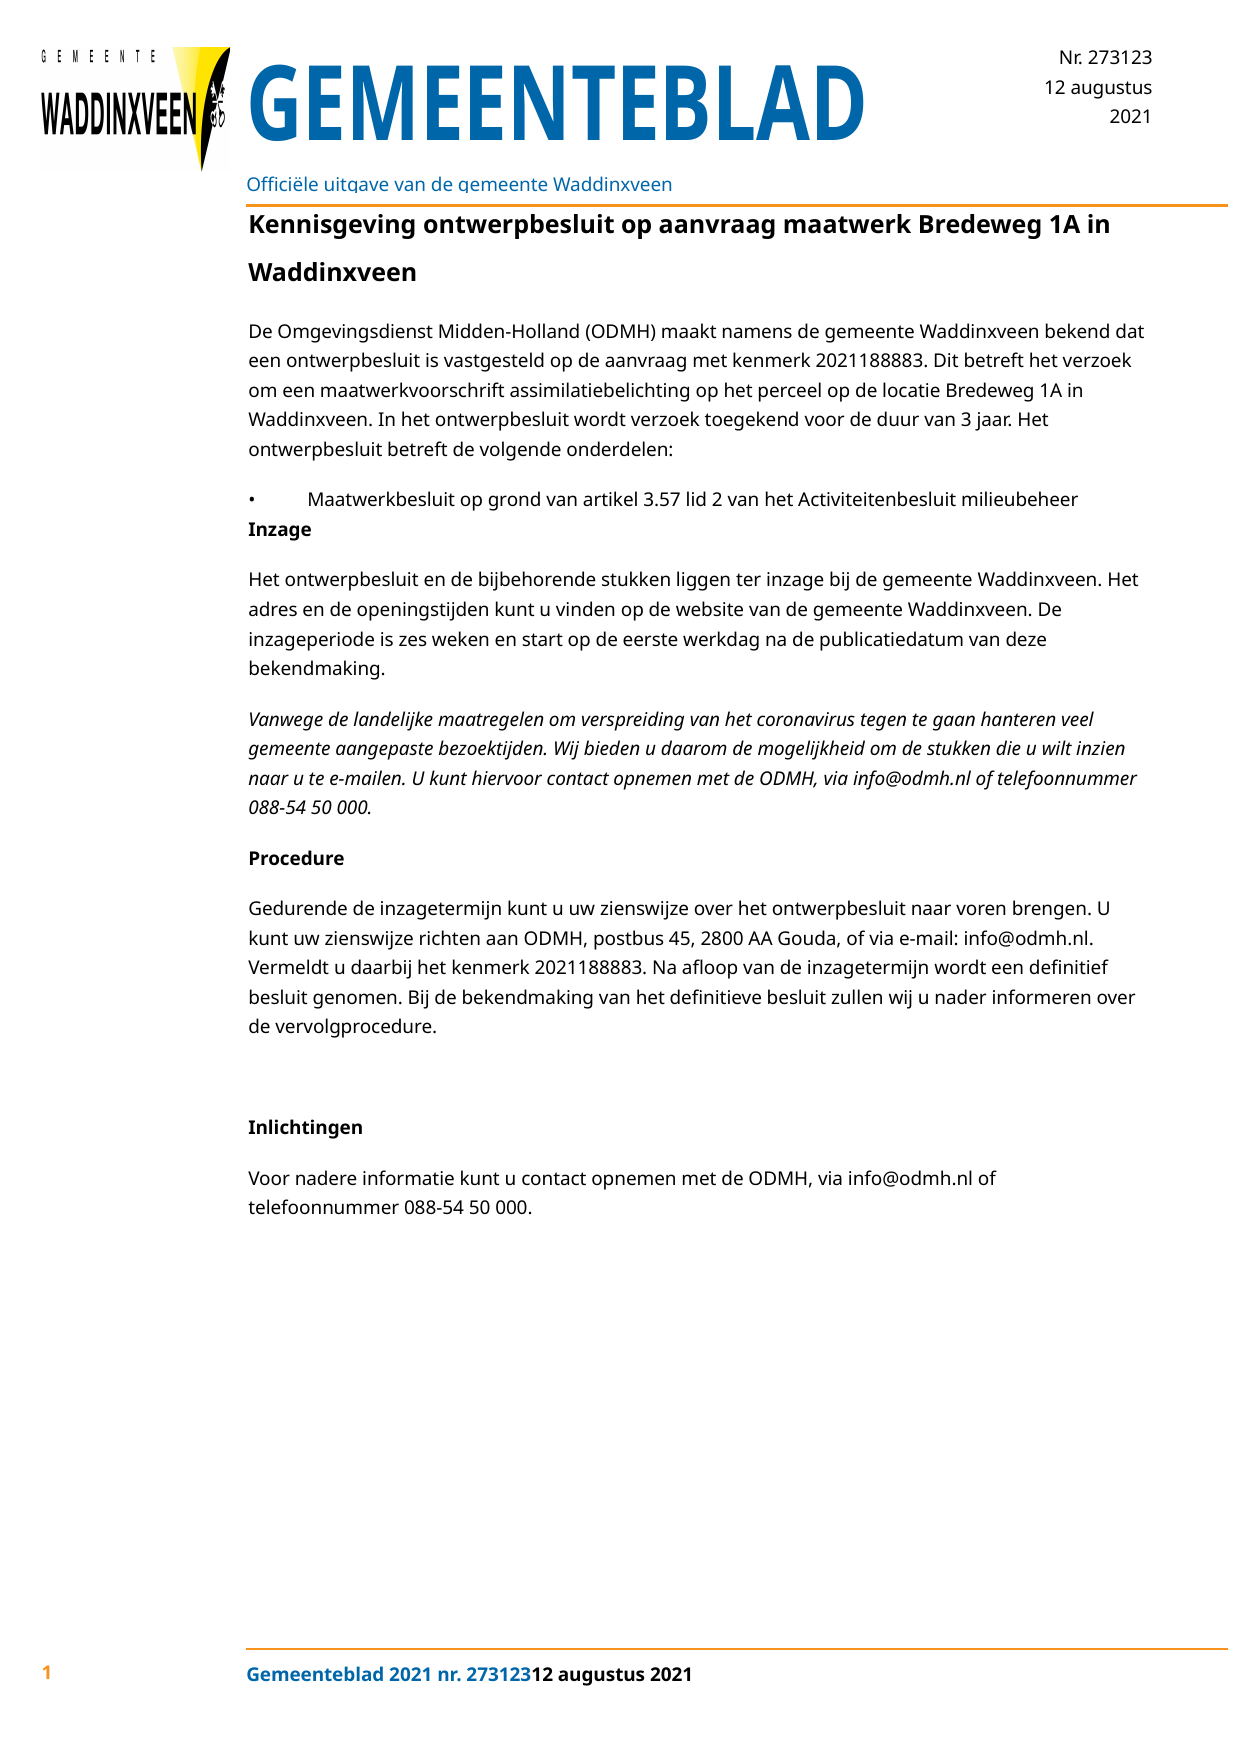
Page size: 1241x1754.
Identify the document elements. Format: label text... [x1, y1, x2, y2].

text Procedure [248, 845, 1152, 871]
text Inlichtingen [248, 1114, 1152, 1140]
list Maatwerkbesluit op grond van artikel 3.57 lid 2 van het Activiteitenbesluit milieubeheer [248, 487, 1152, 512]
text Inzage [248, 516, 1152, 542]
text Voor nadere informatie kunt u contact opnemen met de ODMH, via info@odmh.nl of telefoonnummer 088-54 50 000. [248, 1165, 1152, 1220]
picture [41, 47, 231, 172]
text Gedurende de inzagetermijn kunt u uw zienswijze over het ontwerpbesluit naar voren brengen. U kunt uw zienswijze richten aan ODMH, postbus 45, 2800 AA Gouda, of via e-mail: info@odmh.nl. Vermeldt u daarbij het kenmerk 2021188883. Na afloop van de inzagetermijn wordt een definitief besluit genomen. Bij de bekendmaking van het definitieve besluit zullen wij u nader informeren over de vervolgprocedure. [248, 895, 1152, 1039]
text Vanwege de landelijke maatregelen om verspreiding van het coronavirus tegen te gaan hanteren veel gemeente aangepaste bezoektijden. Wij bieden u daarom de mogelijkheid om de stukken die u wilt inzien naar u te e-mailen. U kunt hiervoor contact opnemen met de ODMH, via info@odmh.nl of telefoonnummer 088-54 50 000. [248, 706, 1152, 820]
text Kennisgeving ontwerpbesluit op aanvraag maatwerk Bredeweg 1A in Waddinxveen [248, 207, 1152, 288]
text Het ontwerpbesluit en de bijbehorende stukken liggen ter inzage bij de gemeente Waddinxveen. Het adres en de openingstijden kunt u vinden op de website van de gemeente Waddinxveen. De inzageperiode is zes weken en start op de eerste werkdag na de publicatiedatum van deze bekendmaking. [248, 567, 1152, 681]
text De Omgevingsdienst Midden-Holland (ODMH) maakt namens de gemeente Waddinxveen bekend dat een ontwerpbesluit is vastgesteld op de aanvraag met kenmerk 2021188883. Dit betreft het verzoek om een maatwerkvoorschrift assimilatiebelichting op het perceel op de locatie Bredeweg 1A in Waddinxveen. In het ontwerpbesluit wordt verzoek toegekend voor de duur van 3 jaar. Het ontwerpbesluit betreft de volgende onderdelen: [248, 318, 1152, 462]
